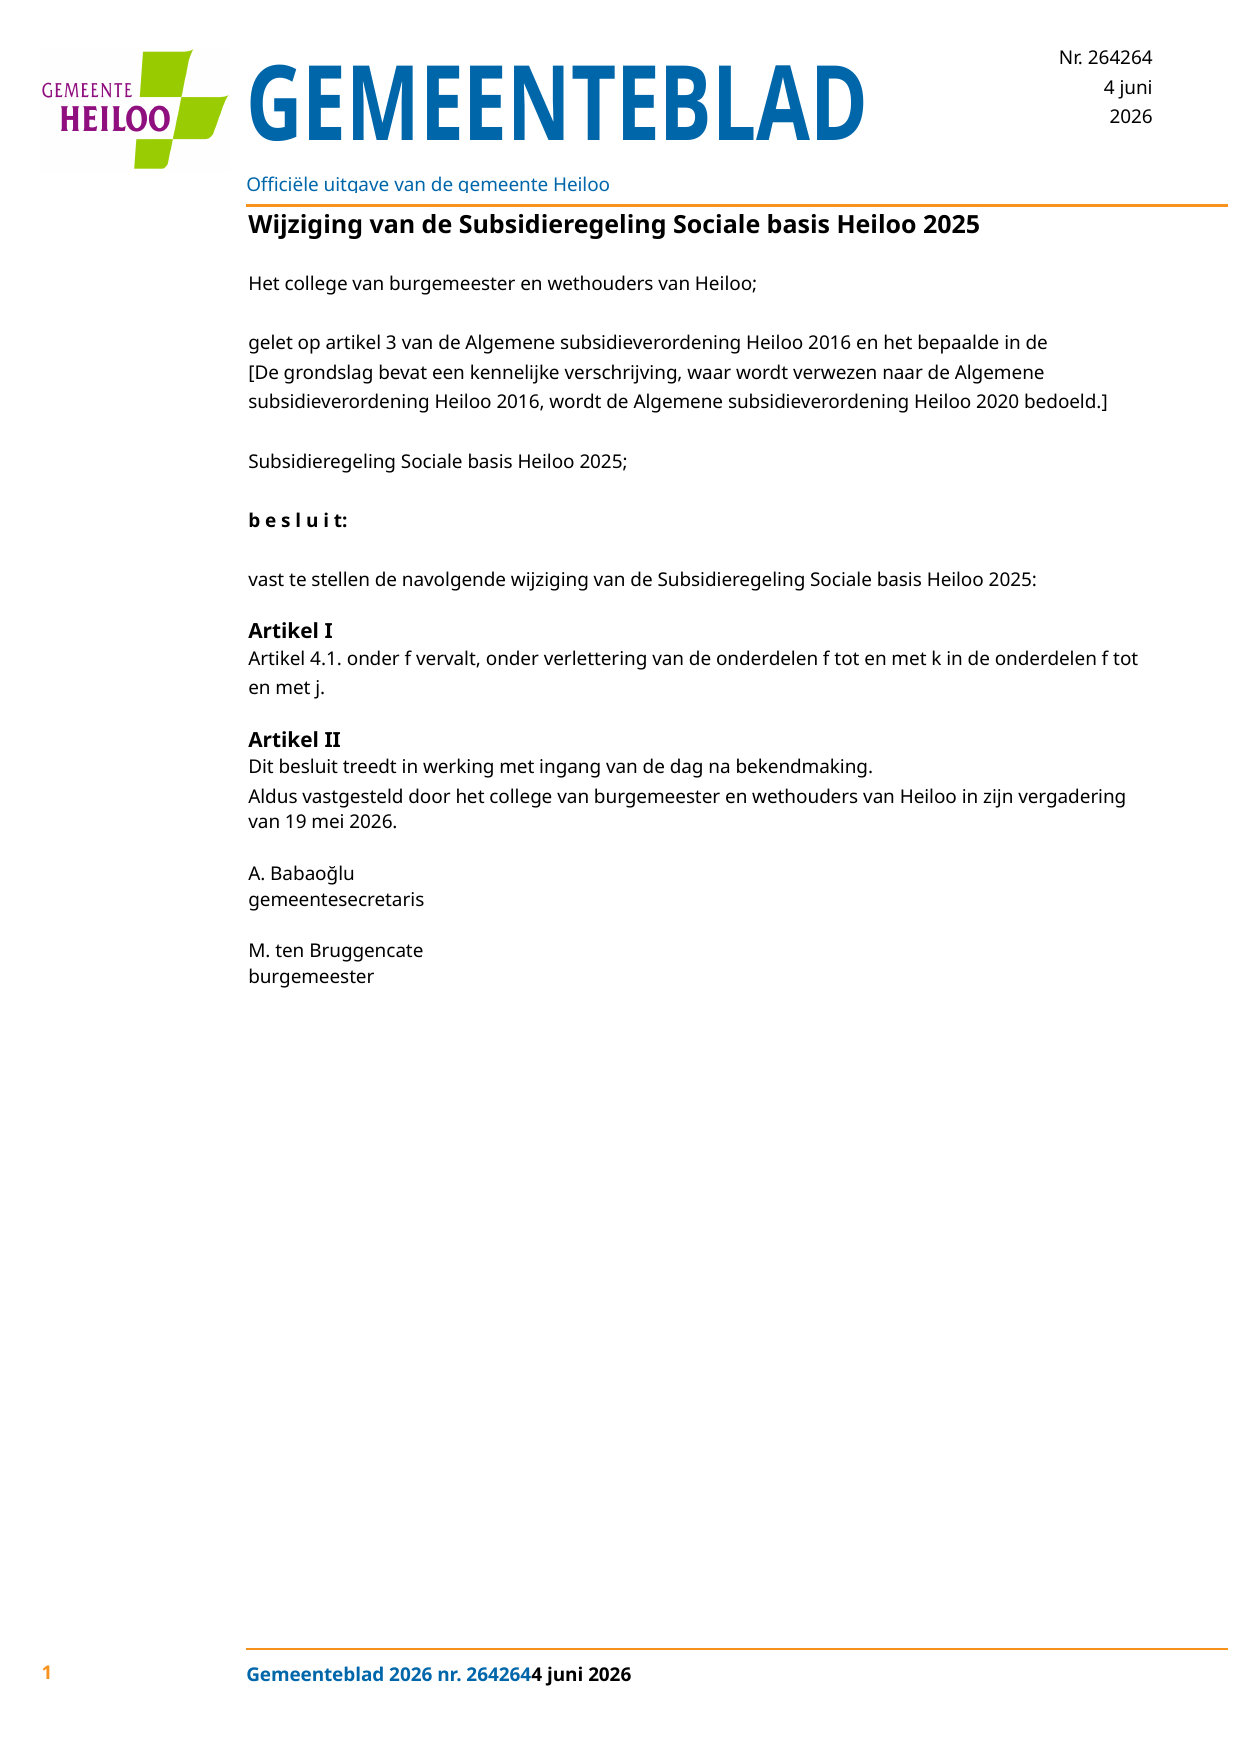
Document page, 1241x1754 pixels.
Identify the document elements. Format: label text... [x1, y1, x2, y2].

text Artikel 4.1. onder f vervalt, onder verlettering van de onderdelen f tot en met k in de onderdelen f tot en met j. [248, 645, 1152, 700]
text A. Babaoğlu [248, 860, 1152, 886]
picture [41, 47, 231, 172]
text [De grondslag bevat een kennelijke verschrijving, waar wordt verwezen naar de Algemene subsidieverordening Heiloo 2016, wordt de Algemene subsidieverordening Heiloo 2020 bedoeld.] [248, 359, 1152, 414]
text Artikel I [248, 617, 1152, 645]
text M. ten Bruggencate [248, 937, 1152, 963]
text Artikel II [248, 725, 1152, 753]
text Aldus vastgesteld door het college van burgemeester en wethouders van Heiloo in zijn vergadering van 19 mei 2026. [248, 783, 1152, 834]
text Subsidieregeling Sociale basis Heiloo 2025; [248, 448, 1152, 473]
text vast te stellen de navolgende wijziging van de Subsidieregeling Sociale basis Heiloo 2025: [248, 566, 1152, 592]
text gelet op artikel 3 van de Algemene subsidieverordening Heiloo 2016 en het bepaalde in de [248, 329, 1152, 355]
text burgemeester [248, 963, 1152, 989]
text gemeentesecretaris [248, 886, 1152, 912]
text Dit besluit treedt in werking met ingang van de dag na bekendmaking. [248, 753, 1152, 779]
text b e s l u i t: [248, 507, 1152, 533]
text Het college van burgemeester en wethouders van Heiloo; [248, 270, 1152, 296]
text Wijziging van de Subsidieregeling Sociale basis Heiloo 2025 [248, 207, 1152, 241]
